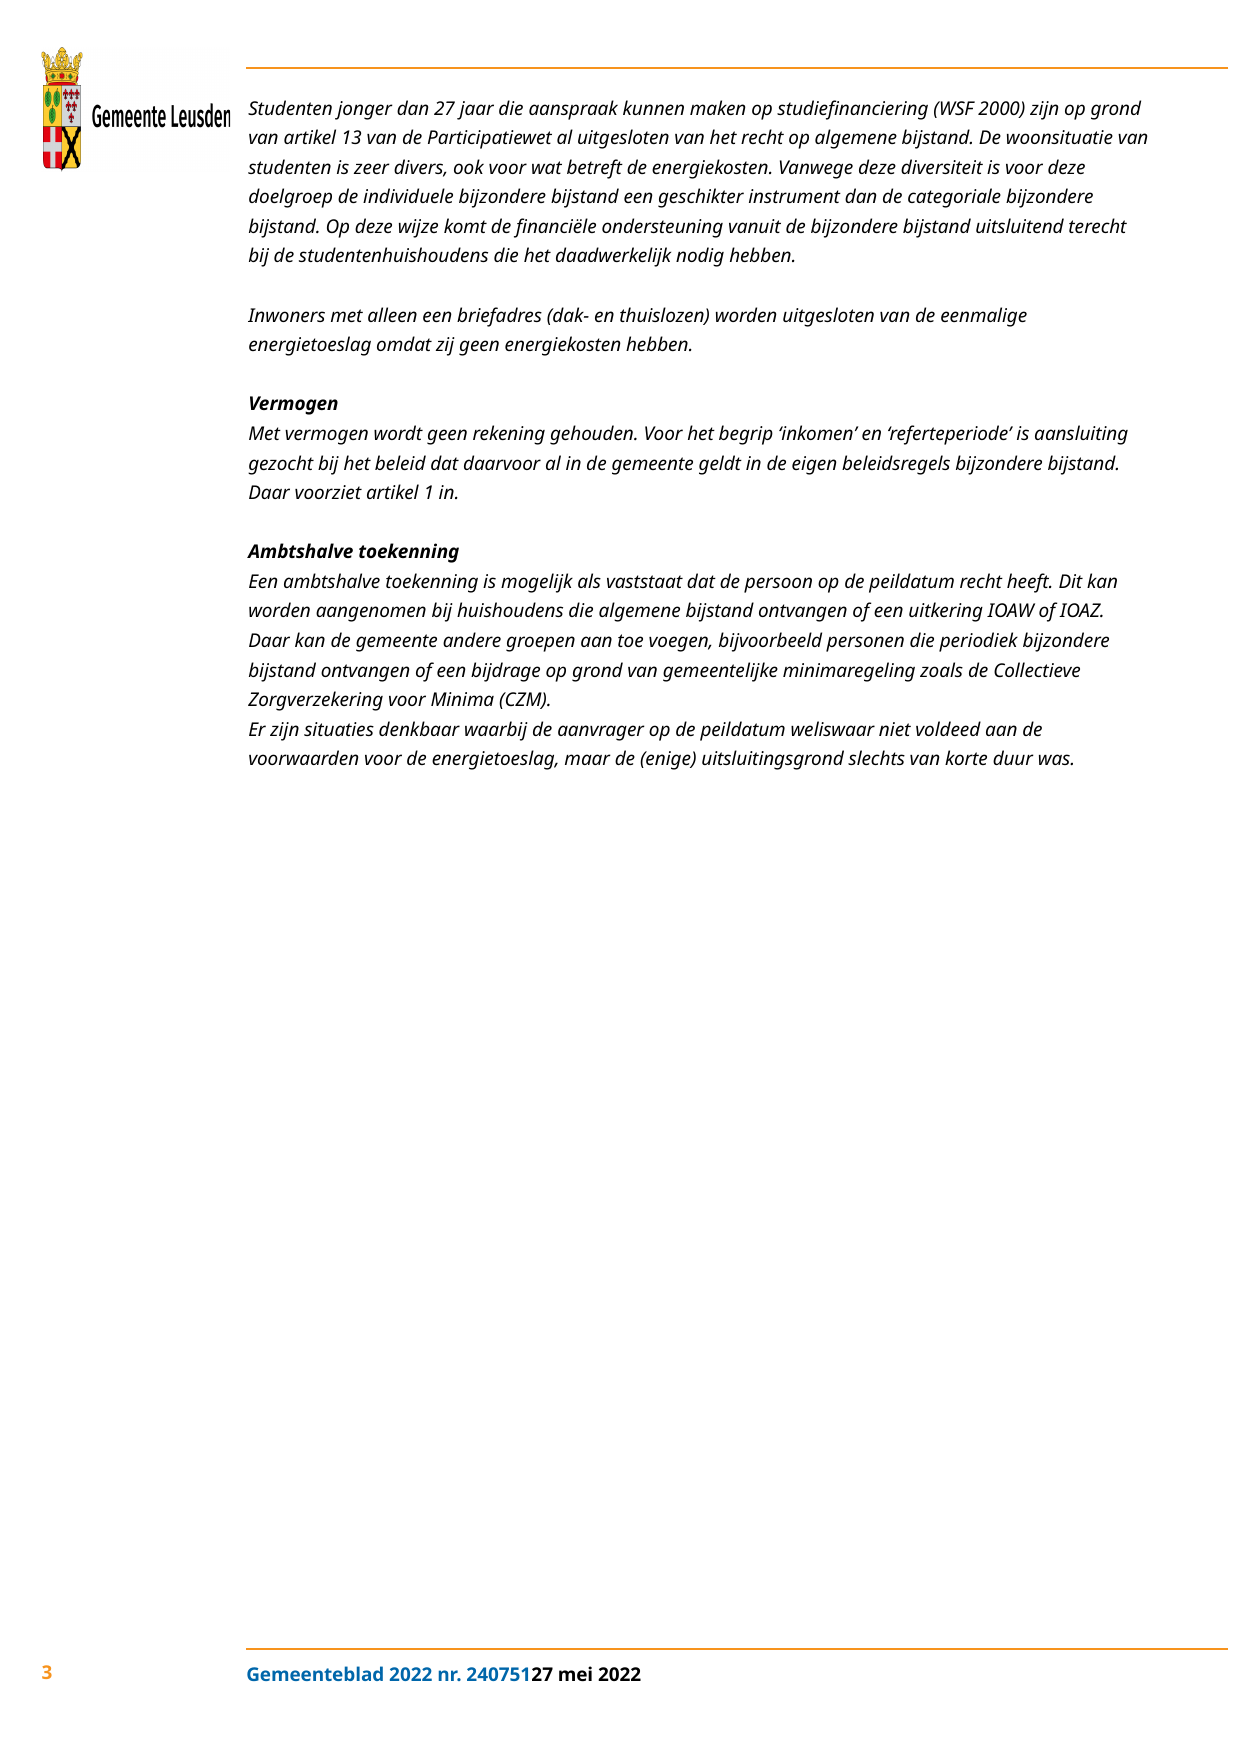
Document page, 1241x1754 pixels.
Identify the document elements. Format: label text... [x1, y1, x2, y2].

text Een ambtshalve toekenning is mogelijk als vaststaat dat de persoon op de peildatum recht heeft. Dit kan worden aangenomen bij huishoudens die algemene bijstand ontvangen of een uitkering IOAW of IOAZ. Daar kan de gemeente andere groepen aan toe voegen, bijvoorbeeld personen die periodiek bijzondere bijstand ontvangen of een bijdrage op grond van gemeentelijke minimaregeling zoals de Collectieve Zorgverzekering voor Minima (CZM). [248, 568, 1152, 712]
picture [41, 47, 231, 172]
text Vermogen [248, 391, 1152, 416]
text Met vermogen wordt geen rekening gehouden. Voor het begrip ‘inkomen’ en ‘referteperiode’ is aansluiting gezocht bij het beleid dat daarvoor al in de gemeente geldt in de eigen beleidsregels bijzondere bijstand. Daar voorziet artikel 1 in. [248, 420, 1152, 505]
text Ambtshalve toekenning [248, 538, 1152, 564]
text Inwoners met alleen een briefadres (dak- en thuislozen) worden uitgesloten van de eenmalige energietoeslag omdat zij geen energiekosten hebben. [248, 302, 1152, 357]
text Studenten jonger dan 27 jaar die aanspraak kunnen maken op studiefinanciering (WSF 2000) zijn op grond van artikel 13 van de Participatiewet al uitgesloten van het recht op algemene bijstand. De woonsituatie van studenten is zeer divers, ook voor wat betreft de energiekosten. Vanwege deze diversiteit is voor deze doelgroep de individuele bijzondere bijstand een geschikter instrument dan de categoriale bijzondere bijstand. Op deze wijze komt de financiële ondersteuning vanuit de bijzondere bijstand uitsluitend terecht bij de studentenhuishoudens die het daadwerkelijk nodig hebben. [248, 95, 1152, 268]
text Er zijn situaties denkbaar waarbij de aanvrager op de peildatum weliswaar niet voldeed aan de voorwaarden voor de energietoeslag, maar de (enige) uitsluitingsgrond slechts van korte duur was. [248, 716, 1152, 771]
